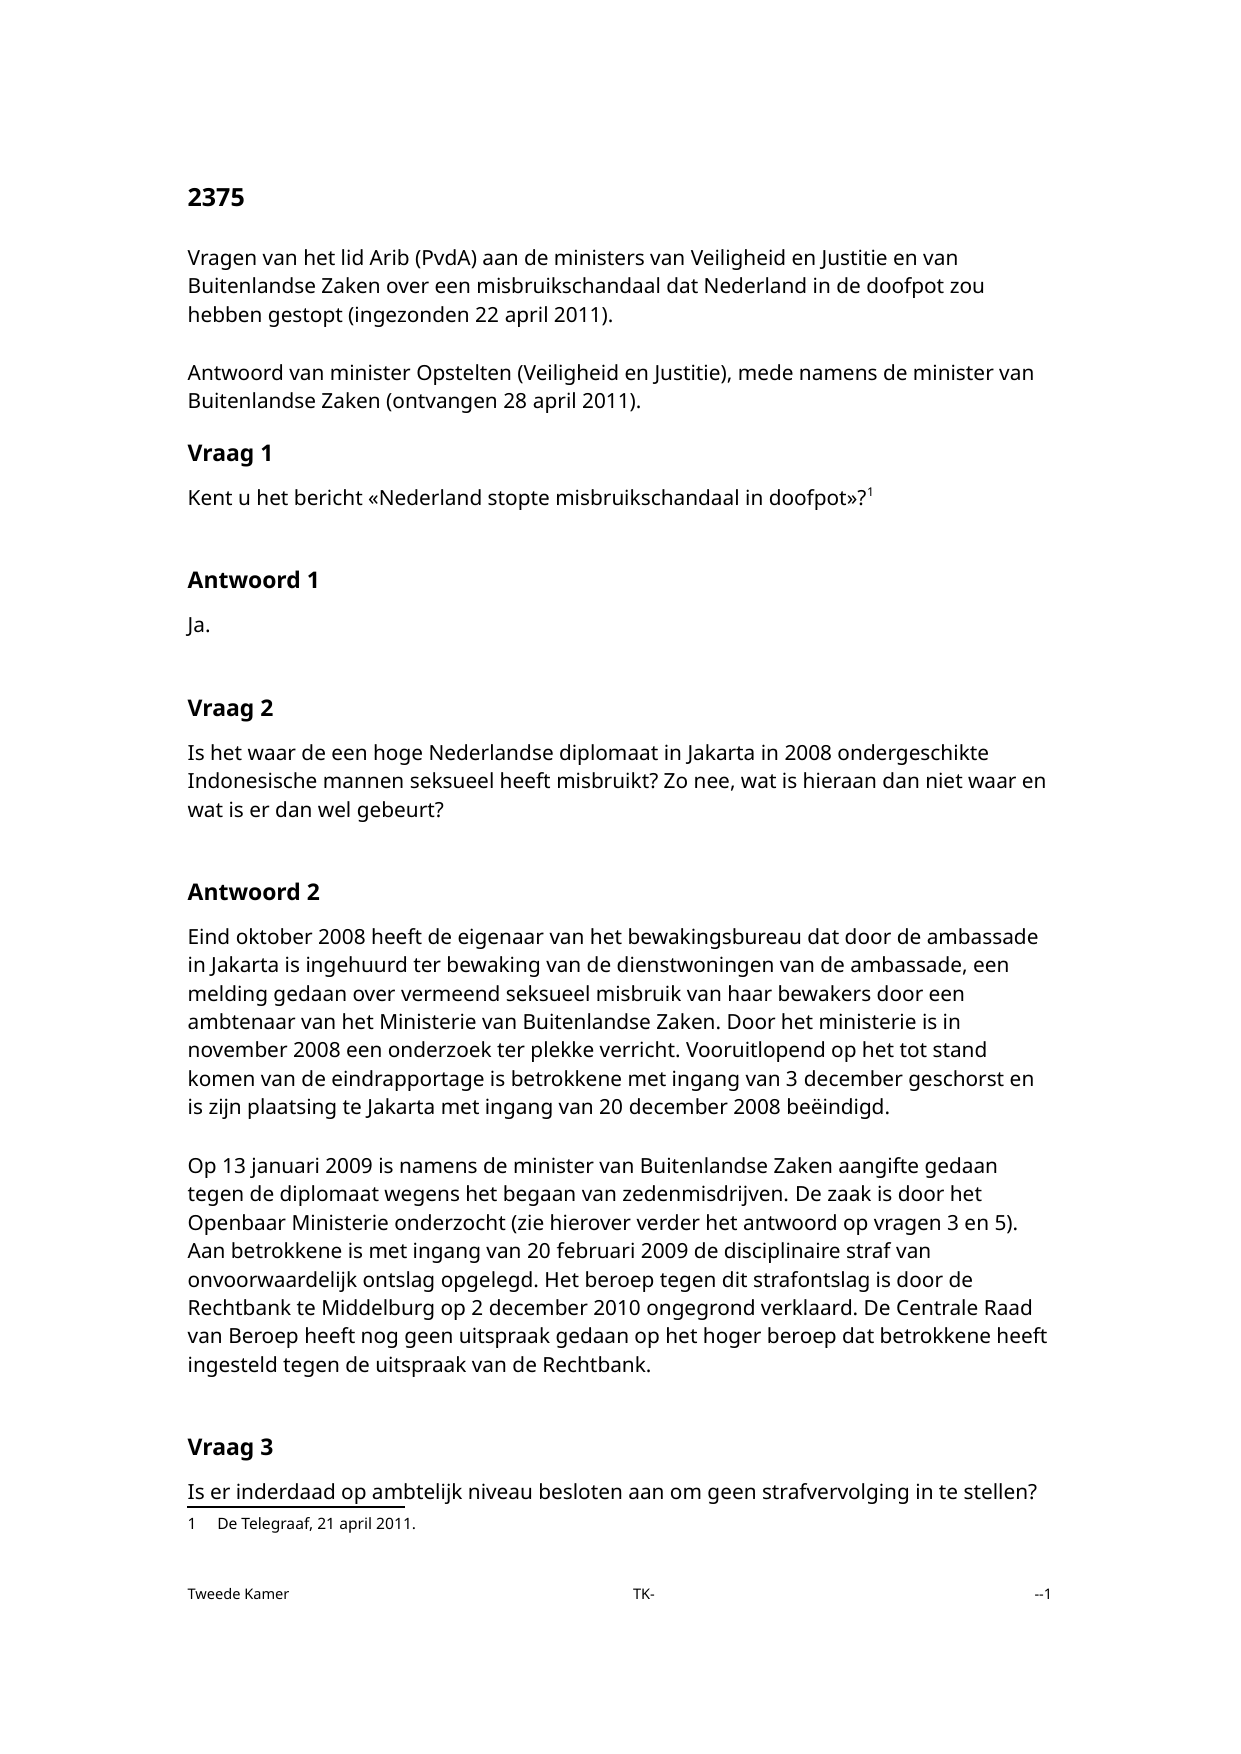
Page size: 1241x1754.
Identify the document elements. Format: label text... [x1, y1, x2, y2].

text Is het waar de een hoge Nederlandse diplomaat in Jakarta in 2008 ondergeschikte Indonesische mannen seksueel heeft misbruikt? Zo nee, wat is hieraan dan niet waar en wat is er dan wel gebeurt? [187, 738, 1053, 823]
text Op 13 januari 2009 is namens de minister van Buitenlandse Zaken aangifte gedaan tegen de diplomaat wegens het begaan van zedenmisdrijven. De zaak is door het Openbaar Ministerie onderzocht (zie hierover verder het antwoord op vragen 3 en 5). Aan betrokkene is met ingang van 20 februari 2009 de disciplinaire straf van onvoorwaardelijk ontslag opgelegd. Het beroep tegen dit strafontslag is door de Rechtbank te Middelburg op 2 december 2010 ongegrond verklaard. De Centrale Raad van Beroep heeft nog geen uitspraak gedaan op het hoger beroep dat betrokkene heeft ingesteld tegen de uitspraak van de Rechtbank. [187, 1151, 1053, 1378]
subtitle Vraag 1 [187, 437, 1053, 468]
subtitle Vraag 2 [187, 692, 1053, 723]
text Kent u het bericht «Nederland stopte misbruikschandaal in doofpot»? [187, 483, 1053, 512]
subtitle Antwoord 2 [187, 876, 1053, 907]
text Vragen van het lid Arib (PvdA) aan de ministers van Veiligheid en Justitie en van Buitenlandse Zaken over een misbruikschandaal dat Nederland in de doofpot zou hebben gestopt (ingezonden 22 april 2011). [187, 243, 1053, 328]
text De Telegraaf, 21 april 2011. [187, 1506, 1053, 1534]
text Ja. [187, 611, 1053, 639]
text 2375 [187, 179, 1053, 213]
text Eind oktober 2008 heeft de eigenaar van het bewakingsbureau dat door de ambassade in Jakarta is ingehuurd ter bewaking van de dienstwoningen van de ambassade, een melding gedaan over vermeend seksueel misbruik van haar bewakers door een ambtenaar van het Ministerie van Buitenlandse Zaken. Door het ministerie is in november 2008 een onderzoek ter plekke verricht. Vooruitlopend op het tot stand komen van de eindrapportage is betrokkene met ingang van 3 december geschorst en is zijn plaatsing te Jakarta met ingang van 20 december 2008 beëindigd. [187, 922, 1053, 1121]
subtitle Antwoord 1 [187, 564, 1053, 596]
text Antwoord van minister Opstelten (Veiligheid en Justitie), mede namens de minister van Buitenlandse Zaken (ontvangen 28 april 2011). [187, 358, 1053, 415]
